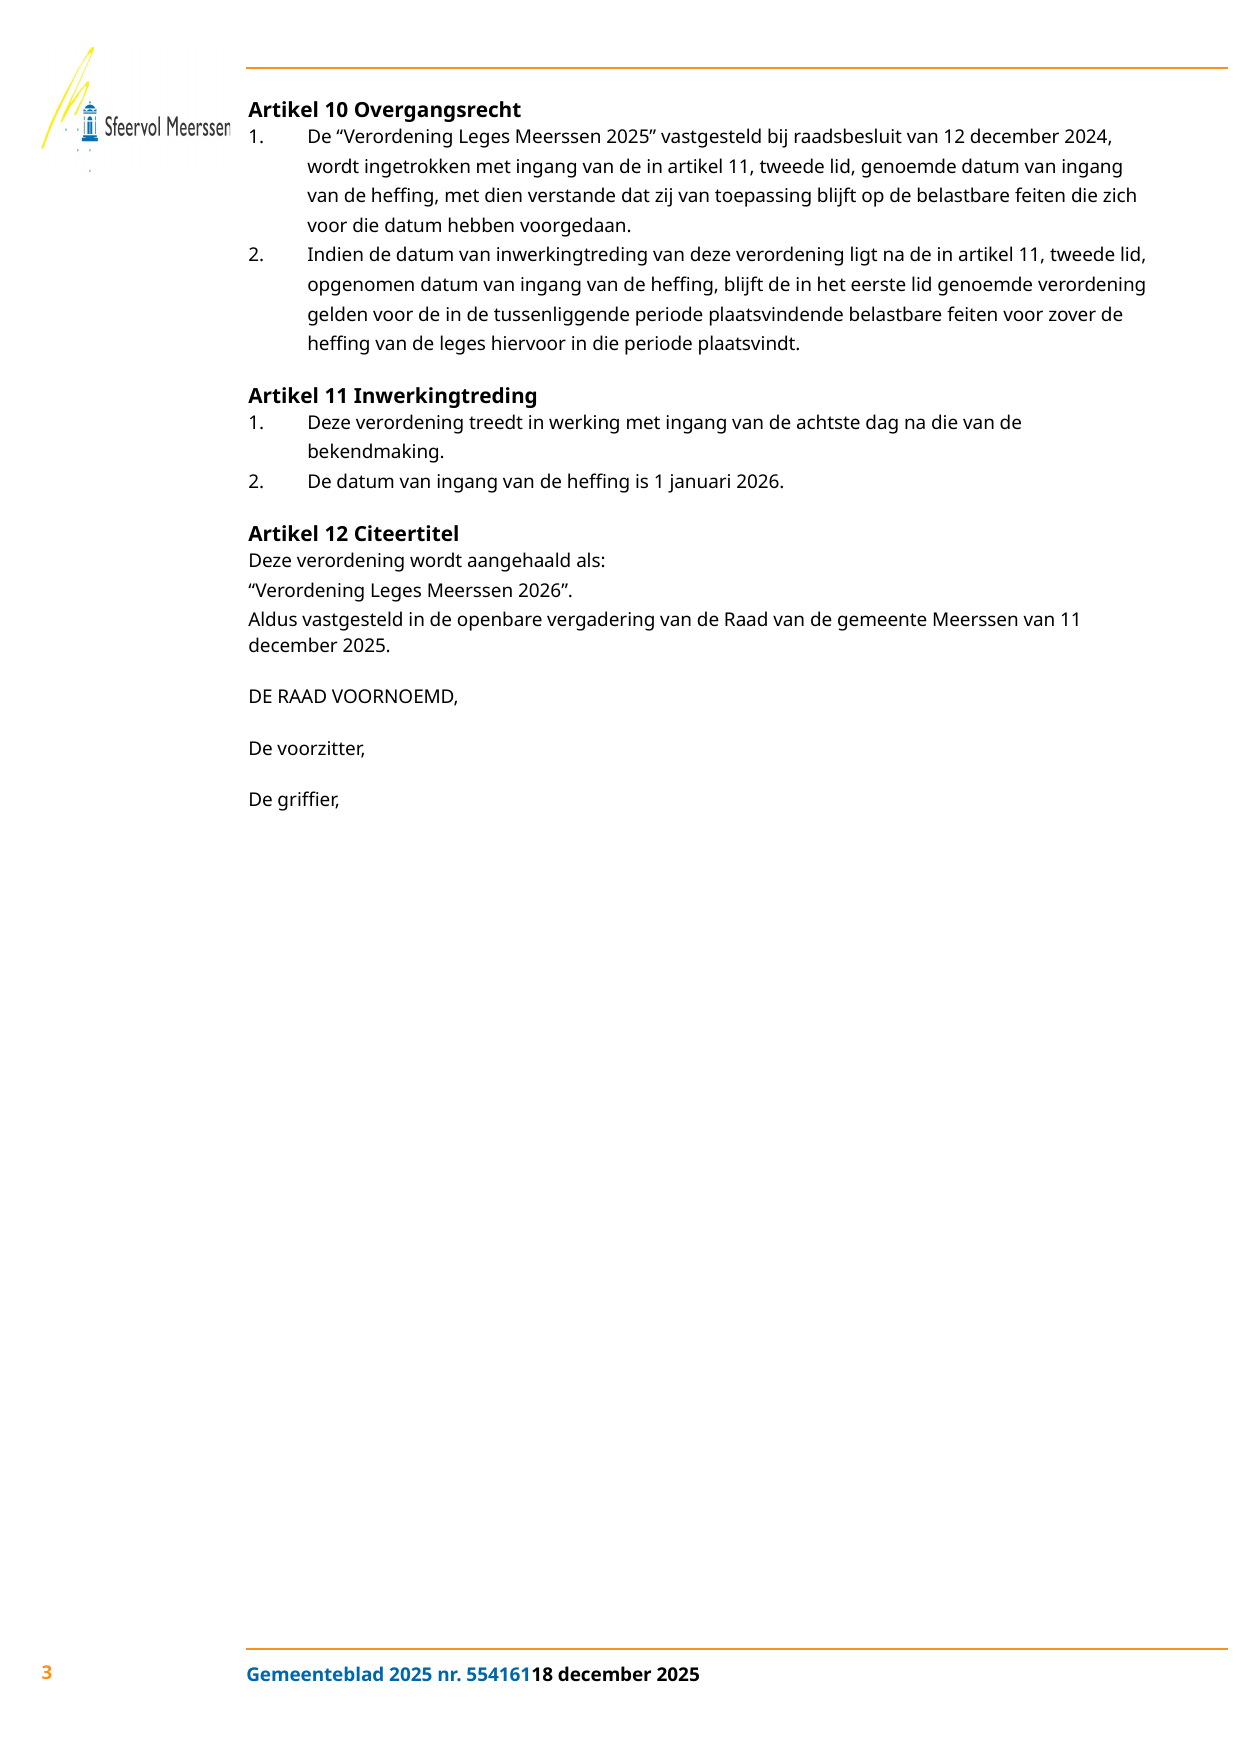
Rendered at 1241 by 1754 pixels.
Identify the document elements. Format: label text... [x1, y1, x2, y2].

text De voorzitter, [248, 735, 1152, 761]
text DE RAAD VOORNOEMD, [248, 683, 1152, 709]
picture [41, 47, 231, 172]
text Artikel 12 Citeertitel [248, 519, 1152, 547]
list Deze verordening treedt in werking met ingang van de achtste dag na die van de bekendmaking. [248, 409, 1152, 464]
list Indien de datum van inwerkingtreding van deze verordening ligt na de in artikel 11, tweede lid, opgenomen datum van ingang van de heffing, blijft de in het eerste lid genoemde verordening gelden voor de in de tussenliggende periode plaatsvindende belastbare feiten voor zover de heffing van de leges hiervoor in die periode plaatsvindt. [248, 242, 1152, 356]
text “Verordening Leges Meerssen 2026”. [248, 577, 1152, 602]
text Aldus vastgesteld in de openbare vergadering van de Raad van de gemeente Meerssen van 11 december 2025. [248, 606, 1152, 658]
list De datum van ingang van de heffing is 1 januari 2026. [248, 468, 1152, 494]
text Artikel 10 Overgangsrecht [248, 95, 1152, 123]
text Deze verordening wordt aangehaald als: [248, 547, 1152, 573]
list De “Verordening Leges Meerssen 2025” vastgesteld bij raadsbesluit van 12 december 2024, wordt ingetrokken met ingang van de in artikel 11, tweede lid, genoemde datum van ingang van de heffing, met dien verstande dat zij van toepassing blijft op de belastbare feiten die zich voor die datum hebben voorgedaan. [248, 123, 1152, 238]
text Artikel 11 Inwerkingtreding [248, 381, 1152, 409]
text De griffier, [248, 786, 1152, 812]
